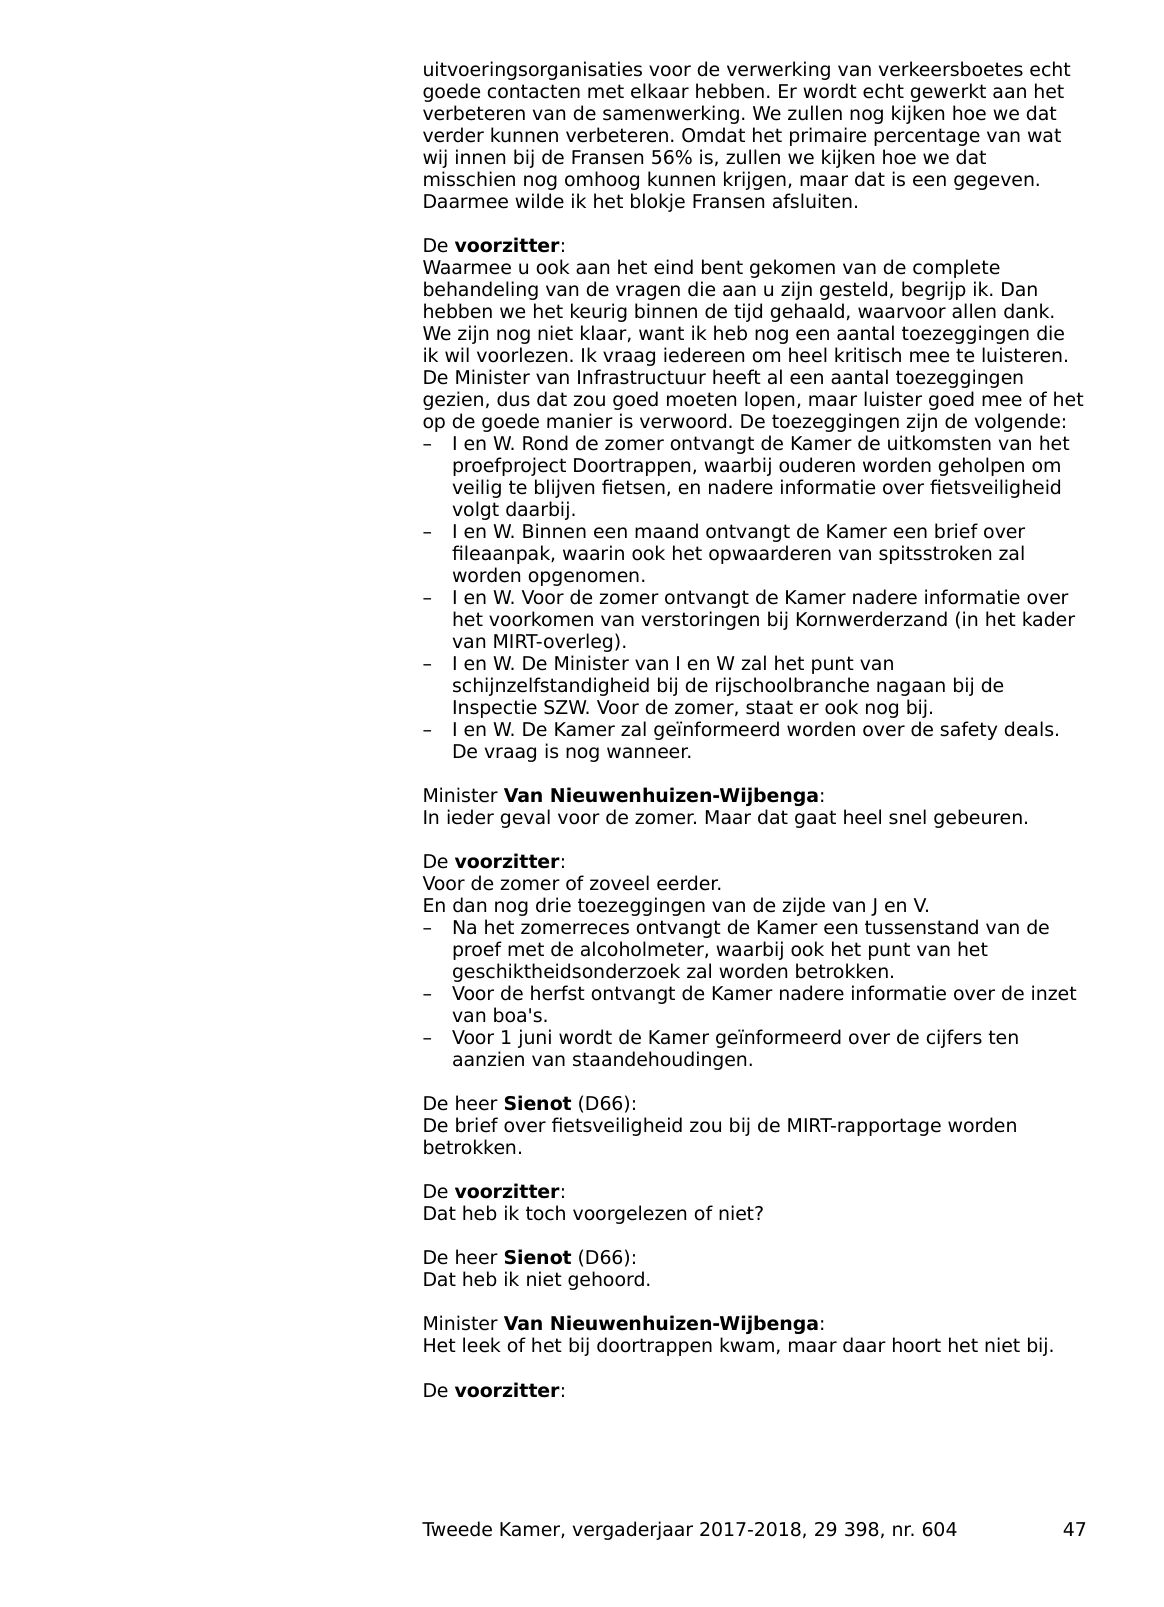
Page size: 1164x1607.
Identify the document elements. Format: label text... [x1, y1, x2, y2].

text In ieder geval voor de zomer. Maar dat gaat heel snel gebeuren. [422, 807, 1087, 829]
text De voorzitter: [422, 235, 1087, 257]
text – I en W. Rond de zomer ontvangt de Kamer de uitkomsten van het proefproject Doortrappen, waarbij ouderen worden geholpen om veilig te blijven fietsen, en nadere informatie over fietsveiligheid volgt daarbij. [422, 433, 1087, 521]
text Dat heb ik niet gehoord. [422, 1269, 1087, 1291]
text De heer Sienot (D66): [422, 1093, 1087, 1115]
text Minister Van Nieuwenhuizen-Wijbenga: [422, 785, 1087, 807]
text uitvoeringsorganisaties voor de verwerking van verkeersboetes echt goede contacten met elkaar hebben. Er wordt echt gewerkt aan het verbeteren van de samenwerking. We zullen nog kijken hoe we dat verder kunnen verbeteren. Omdat het primaire percentage van wat wij innen bij de Fransen 56% is, zullen we kijken hoe we dat misschien nog omhoog kunnen krijgen, maar dat is een gegeven. Daarmee wilde ik het blokje Fransen afsluiten. [422, 59, 1087, 213]
text En dan nog drie toezeggingen van de zijde van J en V. [422, 895, 1087, 917]
text Voor de zomer of zoveel eerder. [422, 873, 1087, 895]
text Minister Van Nieuwenhuizen-Wijbenga: [422, 1313, 1087, 1335]
text – Voor 1 juni wordt de Kamer geïnformeerd over de cijfers ten aanzien van staandehoudingen. [422, 1027, 1087, 1071]
text De voorzitter: [422, 1181, 1087, 1203]
text – I en W. De Kamer zal geïnformeerd worden over de safety deals. De vraag is nog wanneer. [422, 719, 1087, 763]
text – Voor de herfst ontvangt de Kamer nadere informatie over de inzet van boa's. [422, 983, 1087, 1027]
text – I en W. Binnen een maand ontvangt de Kamer een brief over fileaanpak, waarin ook het opwaarderen van spitsstroken zal worden opgenomen. [422, 521, 1087, 587]
text Waarmee u ook aan het eind bent gekomen van de complete behandeling van de vragen die aan u zijn gesteld, begrijp ik. Dan hebben we het keurig binnen de tijd gehaald, waarvoor allen dank. We zijn nog niet klaar, want ik heb nog een aantal toezeggingen die ik wil voorlezen. Ik vraag iedereen om heel kritisch mee te luisteren. De Minister van Infrastructuur heeft al een aantal toezeggingen gezien, dus dat zou goed moeten lopen, maar luister goed mee of het op de goede manier is verwoord. De toezeggingen zijn de volgende: [422, 257, 1087, 433]
text De voorzitter: [422, 851, 1087, 873]
text De heer Sienot (D66): [422, 1247, 1087, 1269]
text Het leek of het bij doortrappen kwam, maar daar hoort het niet bij. [422, 1335, 1087, 1357]
text De voorzitter: [422, 1379, 1087, 1401]
text – Na het zomerreces ontvangt de Kamer een tussenstand van de proef met de alcoholmeter, waarbij ook het punt van het geschiktheidsonderzoek zal worden betrokken. [422, 917, 1087, 983]
text De brief over fietsveiligheid zou bij de MIRT-rapportage worden betrokken. [422, 1115, 1087, 1159]
text Dat heb ik toch voorgelezen of niet? [422, 1203, 1087, 1225]
text – I en W. Voor de zomer ontvangt de Kamer nadere informatie over het voorkomen van verstoringen bij Kornwerderzand (in het kader van MIRT-overleg). [422, 587, 1087, 653]
text – I en W. De Minister van I en W zal het punt van schijnzelfstandigheid bij de rijschoolbranche nagaan bij de Inspectie SZW. Voor de zomer, staat er ook nog bij. [422, 653, 1087, 719]
